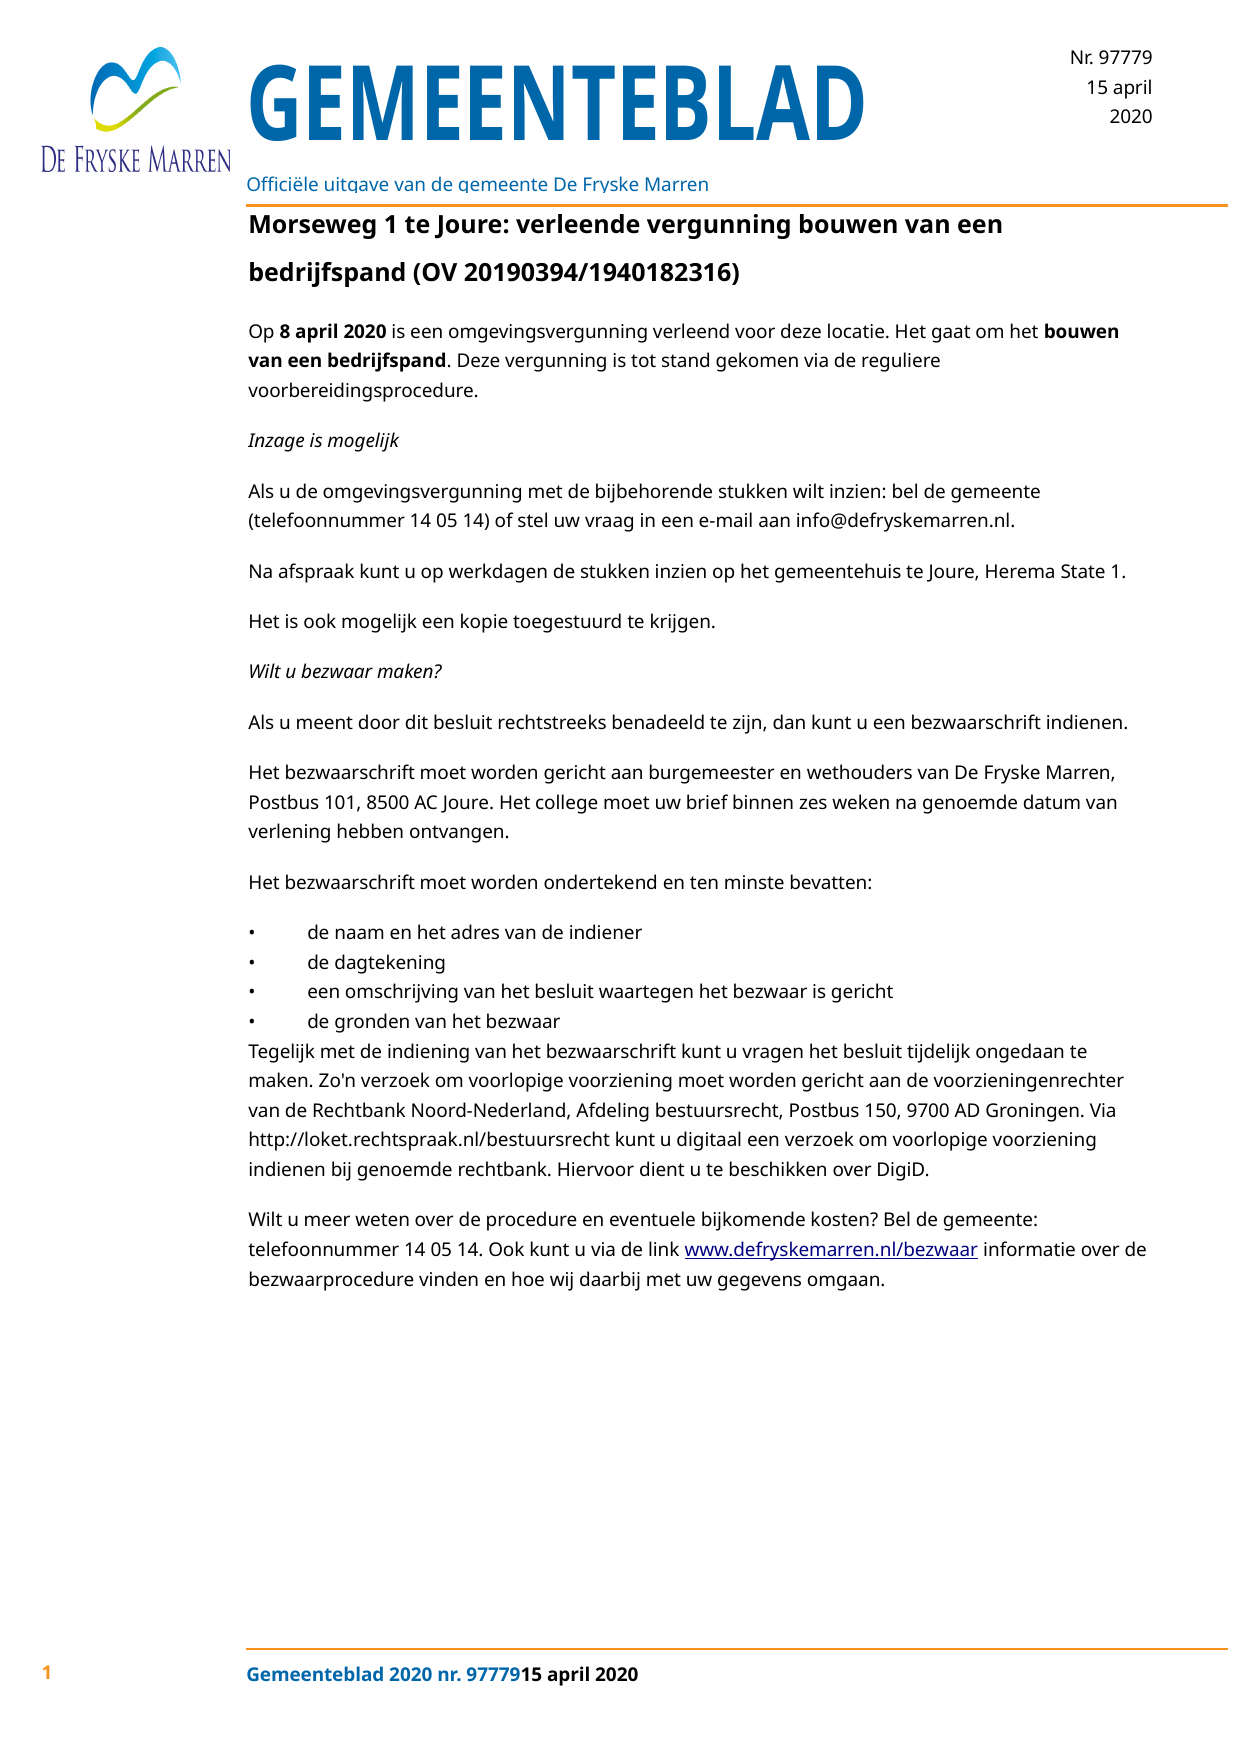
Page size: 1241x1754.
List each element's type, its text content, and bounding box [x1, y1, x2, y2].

text Op 8 april 2020 is een omgevingsvergunning verleend voor deze locatie. Het gaat om het bouwen van een bedrijfspand. Deze vergunning is tot stand gekomen via de reguliere voorbereidingsprocedure. [248, 318, 1152, 403]
text Morseweg 1 te Joure: verleende vergunning bouwen van een bedrijfspand (OV 20190394/1940182316) [248, 207, 1152, 288]
text Na afspraak kunt u op werkdagen de stukken inzien op het gemeentehuis te Joure, Herema State 1. [248, 558, 1152, 584]
text Het is ook mogelijk een kopie toegestuurd te krijgen. [248, 608, 1152, 634]
text Het bezwaarschrift moet worden ondertekend en ten minste bevatten: [248, 869, 1152, 895]
text Het bezwaarschrift moet worden gericht aan burgemeester en wethouders van De Fryske Marren, Postbus 101, 8500 AC Joure. Het college moet uw brief binnen zes weken na genoemde datum van verlening hebben ontvangen. [248, 759, 1152, 844]
text Inzage is mogelijk [248, 427, 1152, 453]
list een omschrijving van het besluit waartegen het bezwaar is gericht [248, 979, 1152, 1004]
text Als u meent door dit besluit rechtstreeks benadeeld te zijn, dan kunt u een bezwaarschrift indienen. [248, 709, 1152, 735]
text Tegelijk met de indiening van het bezwaarschrift kunt u vragen het besluit tijdelijk ongedaan te maken. Zo'n verzoek om voorlopige voorziening moet worden gericht aan de voorzieningenrechter van de Rechtbank Noord-Nederland, Afdeling bestuursrecht, Postbus 150, 9700 AD Groningen. Via http://loket.rechtspraak.nl/bestuursrecht kunt u digitaal een verzoek om voorlopige voorziening indienen bij genoemde rechtbank. Hiervoor dient u te beschikken over DigiD. [248, 1038, 1152, 1182]
picture [41, 47, 231, 172]
list de gronden van het bezwaar [248, 1008, 1152, 1034]
text Wilt u meer weten over de procedure en eventuele bijkomende kosten? Bel de gemeente: telefoonnummer 14 05 14. Ook kunt u via de link www.defryskemarren.nl/bezwaar informatie over de bezwaarprocedure vinden en hoe wij daarbij met uw gegevens omgaan. [248, 1207, 1152, 1292]
list de naam en het adres van de indiener [248, 919, 1152, 945]
list de dagtekening [248, 949, 1152, 975]
text Wilt u bezwaar maken? [248, 659, 1152, 684]
text Als u de omgevingsvergunning met de bijbehorende stukken wilt inzien: bel de gemeente (telefoonnummer 14 05 14) of stel uw vraag in een e-mail aan info@defryskemarren.nl. [248, 478, 1152, 533]
